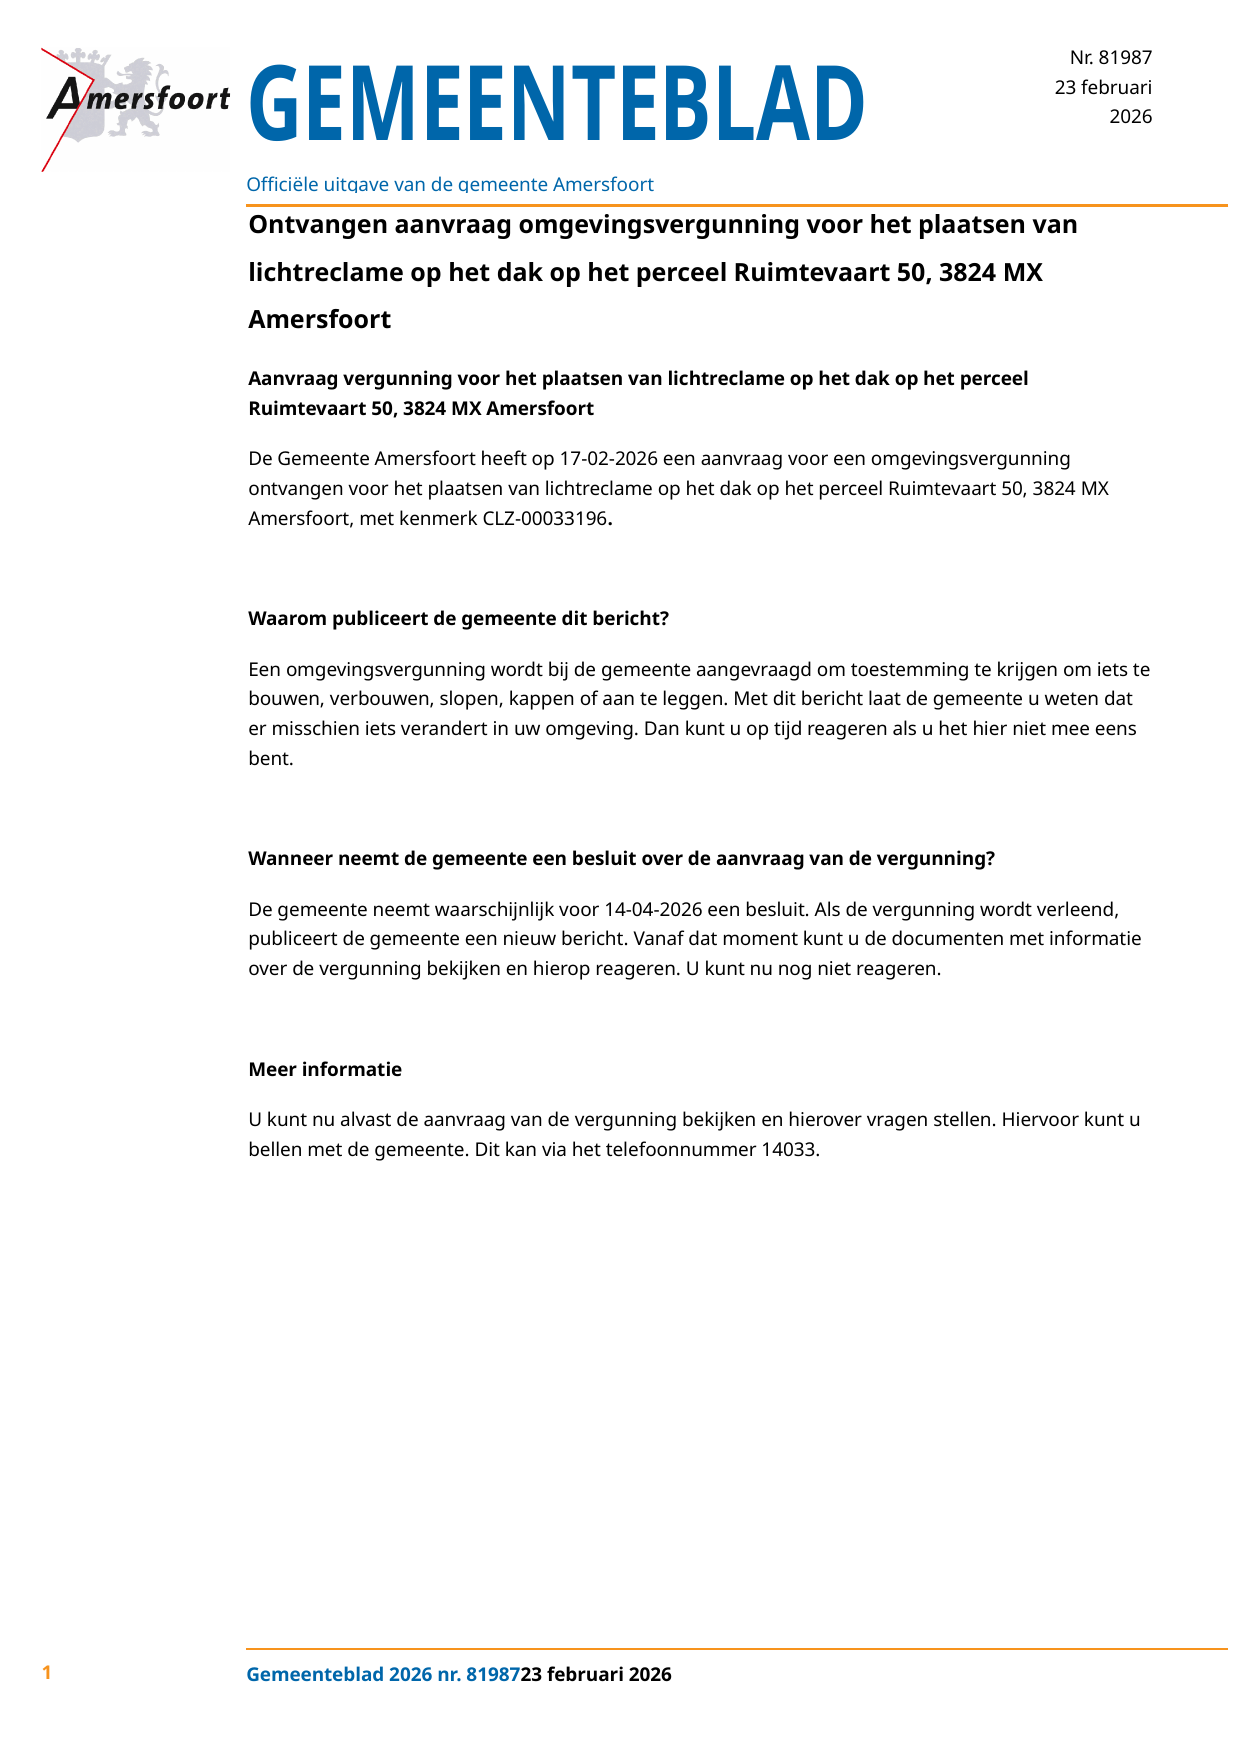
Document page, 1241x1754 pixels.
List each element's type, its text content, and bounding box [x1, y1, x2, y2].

text Een omgevingsvergunning wordt bij de gemeente aangevraagd om toestemming te krijgen om iets te bouwen, verbouwen, slopen, kappen of aan te leggen. Met dit bericht laat de gemeente u weten dat er misschien iets verandert in uw omgeving. Dan kunt u op tijd reageren als u het hier niet mee eens bent. [248, 656, 1152, 770]
text Waarom publiceert de gemeente dit bericht? [248, 606, 1152, 631]
picture [41, 47, 231, 172]
text Aanvraag vergunning voor het plaatsen van lichtreclame op het dak op het perceel Ruimtevaart 50, 3824 MX Amersfoort [248, 366, 1152, 421]
text Ontvangen aanvraag omgevingsvergunning voor het plaatsen van lichtreclame op het dak op het perceel Ruimtevaart 50, 3824 MX Amersfoort [248, 207, 1152, 336]
text U kunt nu alvast de aanvraag van de vergunning bekijken en hierover vragen stellen. Hiervoor kunt u bellen met de gemeente. Dit kan via het telefoonnummer 14033. [248, 1106, 1152, 1162]
text De Gemeente Amersfoort heeft op 17-02-2026 een aanvraag voor een omgevingsvergunning ontvangen voor het plaatsen van lichtreclame op het dak op het perceel Ruimtevaart 50, 3824 MX Amersfoort, met kenmerk CLZ-00033196. [248, 446, 1152, 530]
text Wanneer neemt de gemeente een besluit over de aanvraag van de vergunning? [248, 846, 1152, 871]
text Meer informatie [248, 1056, 1152, 1082]
text De gemeente neemt waarschijnlijk voor 14-04-2026 een besluit. Als de vergunning wordt verleend, publiceert de gemeente een nieuw bericht. Vanaf dat moment kunt u de documenten met informatie over de vergunning bekijken en hierop reageren. U kunt nu nog niet reageren. [248, 896, 1152, 981]
